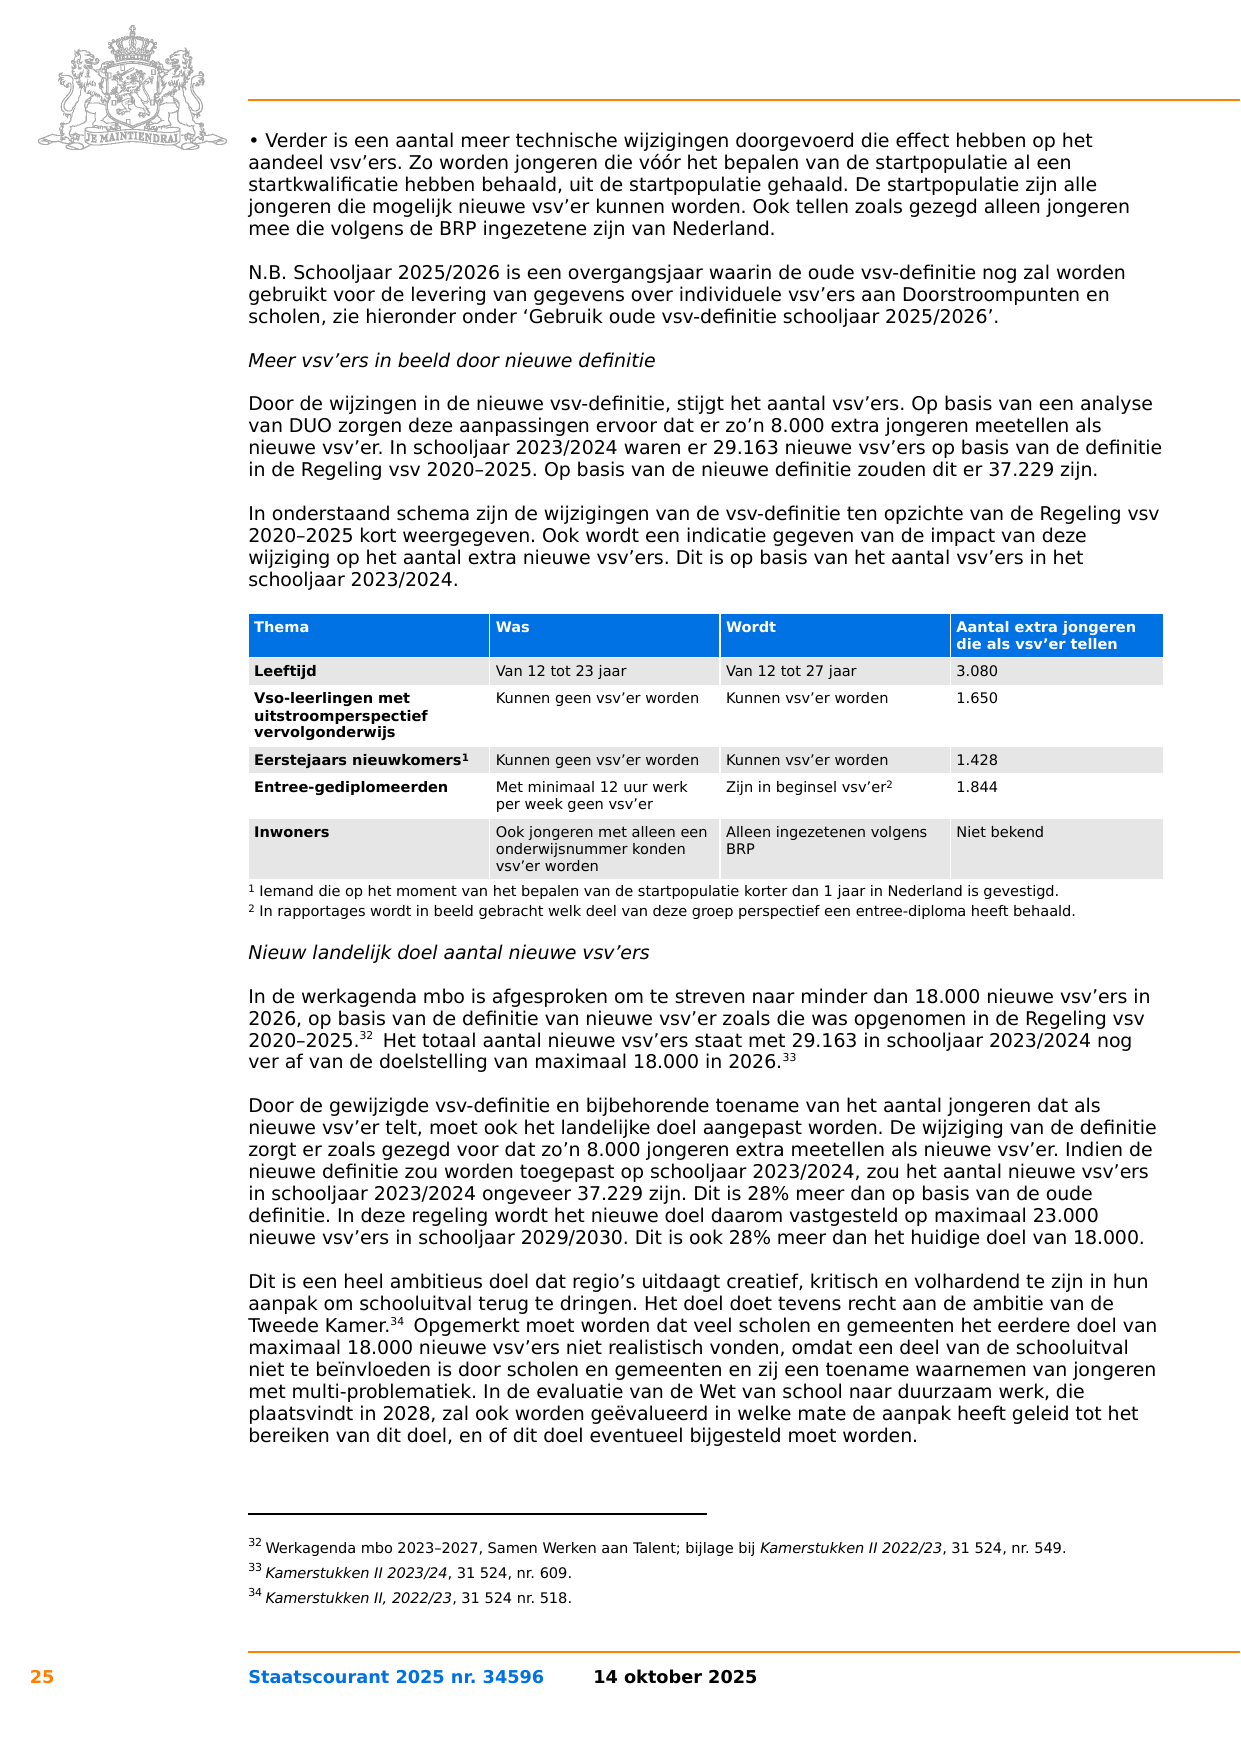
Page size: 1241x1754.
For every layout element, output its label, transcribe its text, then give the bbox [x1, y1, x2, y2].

text • Verder is een aantal meer technische wijzigingen doorgevoerd die effect hebben op het aandeel vsv’ers. Zo worden jongeren die vóór het bepalen van de startpopulatie al een startkwalificatie hebben behaald, uit de startpopulatie gehaald. De startpopulatie zijn alle jongeren die mogelijk nieuwe vsv’er kunnen worden. Ook tellen zoals gezegd alleen jongeren mee die volgens de BRP ingezetene zijn van Nederland. [248, 130, 1163, 240]
text Kamerstukken II, 2022/23, 31 524 nr. 518. [248, 1586, 1163, 1608]
picture [38, 25, 227, 150]
table_cell Vso-leerlingen met uitstroomperspectief vervolgonderwijs [249, 686, 489, 746]
table_cell Met minimaal 12 uur werk per week geen vsv’er [490, 775, 719, 818]
text Dit is een heel ambitieus doel dat regio’s uitdaagt creatief, kritisch en volhardend te zijn in hun aanpak om schooluitval terug te dringen. Het doel doet tevens recht aan de ambitie van de Tweede Kamer. Opgemerkt moet worden dat veel scholen en gemeenten het eerdere doel van maximaal 18.000 nieuwe vsv’ers niet realistisch vonden, omdat een deel van de schooluitval niet te beïnvloeden is door scholen en gemeenten en zij een toename waarnemen van jongeren met multi-problematiek. In de evaluatie van de Wet van school naar duurzaam werk, die plaatsvindt in 2028, zal ook worden geëvalueerd in welke mate de aanpak heeft geleid tot het bereiken van dit doel, en of dit doel eventueel bijgesteld moet worden. [248, 1271, 1163, 1447]
table_cell Van 12 tot 23 jaar [490, 658, 719, 685]
table_cell Van 12 tot 27 jaar [721, 658, 950, 685]
text In de werkagenda mbo is afgesproken om te streven naar minder dan 18.000 nieuwe vsv’ers in 2026, op basis van de definitie van nieuwe vsv’er zoals die was opgenomen in de Regeling vsv 2020–2025. Het totaal aantal nieuwe vsv’ers staat met 29.163 in schooljaar 2023/2024 nog ver af van de doelstelling van maximaal 18.000 in 2026. [248, 986, 1163, 1073]
table_header Was [490, 614, 719, 657]
text Door de wijzingen in de nieuwe vsv-definitie, stijgt het aantal vsv’ers. Op basis van een analyse van DUO zorgen deze aanpassingen ervoor dat er zo’n 8.000 extra jongeren meetellen als nieuwe vsv’er. In schooljaar 2023/2024 waren er 29.163 nieuwe vsv’ers op basis van de definitie in de Regeling vsv 2020–2025. Op basis van de nieuwe definitie zouden dit er 37.229 zijn. [248, 393, 1163, 481]
table_header Aantal extra jongeren die als vsv’er tellen [951, 614, 1163, 657]
table_cell Kunnen vsv’er worden [721, 686, 950, 746]
table_cell Ook jongeren met alleen een onderwijsnummer konden vsv’er worden [490, 819, 719, 879]
text In onderstaand schema zijn de wijzigingen van de vsv-definitie ten opzichte van de Regeling vsv 2020–2025 kort weergegeven. Ook wordt een indicatie gegeven van de impact van deze wijziging op het aantal extra nieuwe vsv’ers. Dit is op basis van het aantal vsv’ers in het schooljaar 2023/2024. [248, 503, 1163, 591]
table_cell Inwoners [249, 819, 489, 879]
text Kamerstukken II 2023/24, 31 524, nr. 609. [248, 1561, 1163, 1583]
table_cell Kunnen geen vsv’er worden [490, 747, 719, 773]
table_cell 1.428 [951, 747, 1163, 773]
table_cell Eerstejaars nieuwkomers1 [249, 747, 489, 773]
text N.B. Schooljaar 2025/2026 is een overgangsjaar waarin de oude vsv-definitie nog zal worden gebruikt voor de levering van gegevens over individuele vsv’ers aan Doorstroompunten en scholen, zie hieronder onder ‘Gebruik oude vsv-definitie schooljaar 2025/2026’. [248, 262, 1163, 328]
table_cell Zijn in beginsel vsv’er2 [721, 775, 950, 818]
table_cell Entree-gediplomeerden [249, 775, 489, 818]
table_cell Kunnen vsv’er worden [721, 747, 950, 773]
table_cell Niet bekend [951, 819, 1163, 879]
table_cell Leeftijd [249, 658, 489, 685]
subtitle Meer vsv’ers in beeld door nieuwe definitie [248, 349, 1163, 371]
subtitle Nieuw landelijk doel aantal nieuwe vsv’ers [248, 942, 1163, 964]
table_header Thema [249, 614, 489, 657]
table_cell 3.080 [951, 658, 1163, 685]
table_cell Kunnen geen vsv’er worden [490, 686, 719, 746]
table_cell 1.844 [951, 775, 1163, 818]
table_cell Alleen ingezetenen volgens BRP [721, 819, 950, 879]
table_cell 1 Iemand die op het moment van het bepalen van de startpopulatie korter dan 1 jaar in Nederland is gevestigd. 2 In rapportages wordt in beeld gebracht welk deel van deze groep perspectief een entree-diploma heeft behaald. [248, 880, 1163, 920]
text Door de gewijzigde vsv-definitie en bijbehorende toename van het aantal jongeren dat als nieuwe vsv’er telt, moet ook het landelijke doel aangepast worden. De wijziging van de definitie zorgt er zoals gezegd voor dat zo’n 8.000 jongeren extra meetellen als nieuwe vsv’er. Indien de nieuwe definitie zou worden toegepast op schooljaar 2023/2024, zou het aantal nieuwe vsv’ers in schooljaar 2023/2024 ongeveer 37.229 zijn. Dit is 28% meer dan op basis van de oude definitie. In deze regeling wordt het nieuwe doel daarom vastgesteld op maximaal 23.000 nieuwe vsv’ers in schooljaar 2029/2030. Dit is ook 28% meer dan het huidige doel van 18.000. [248, 1095, 1163, 1249]
table_header Wordt [721, 614, 950, 657]
table_cell 1.650 [951, 686, 1163, 746]
text Werkagenda mbo 2023–2027, Samen Werken aan Talent; bijlage bij Kamerstukken II 2022/23, 31 524, nr. 549. [248, 1536, 1163, 1558]
